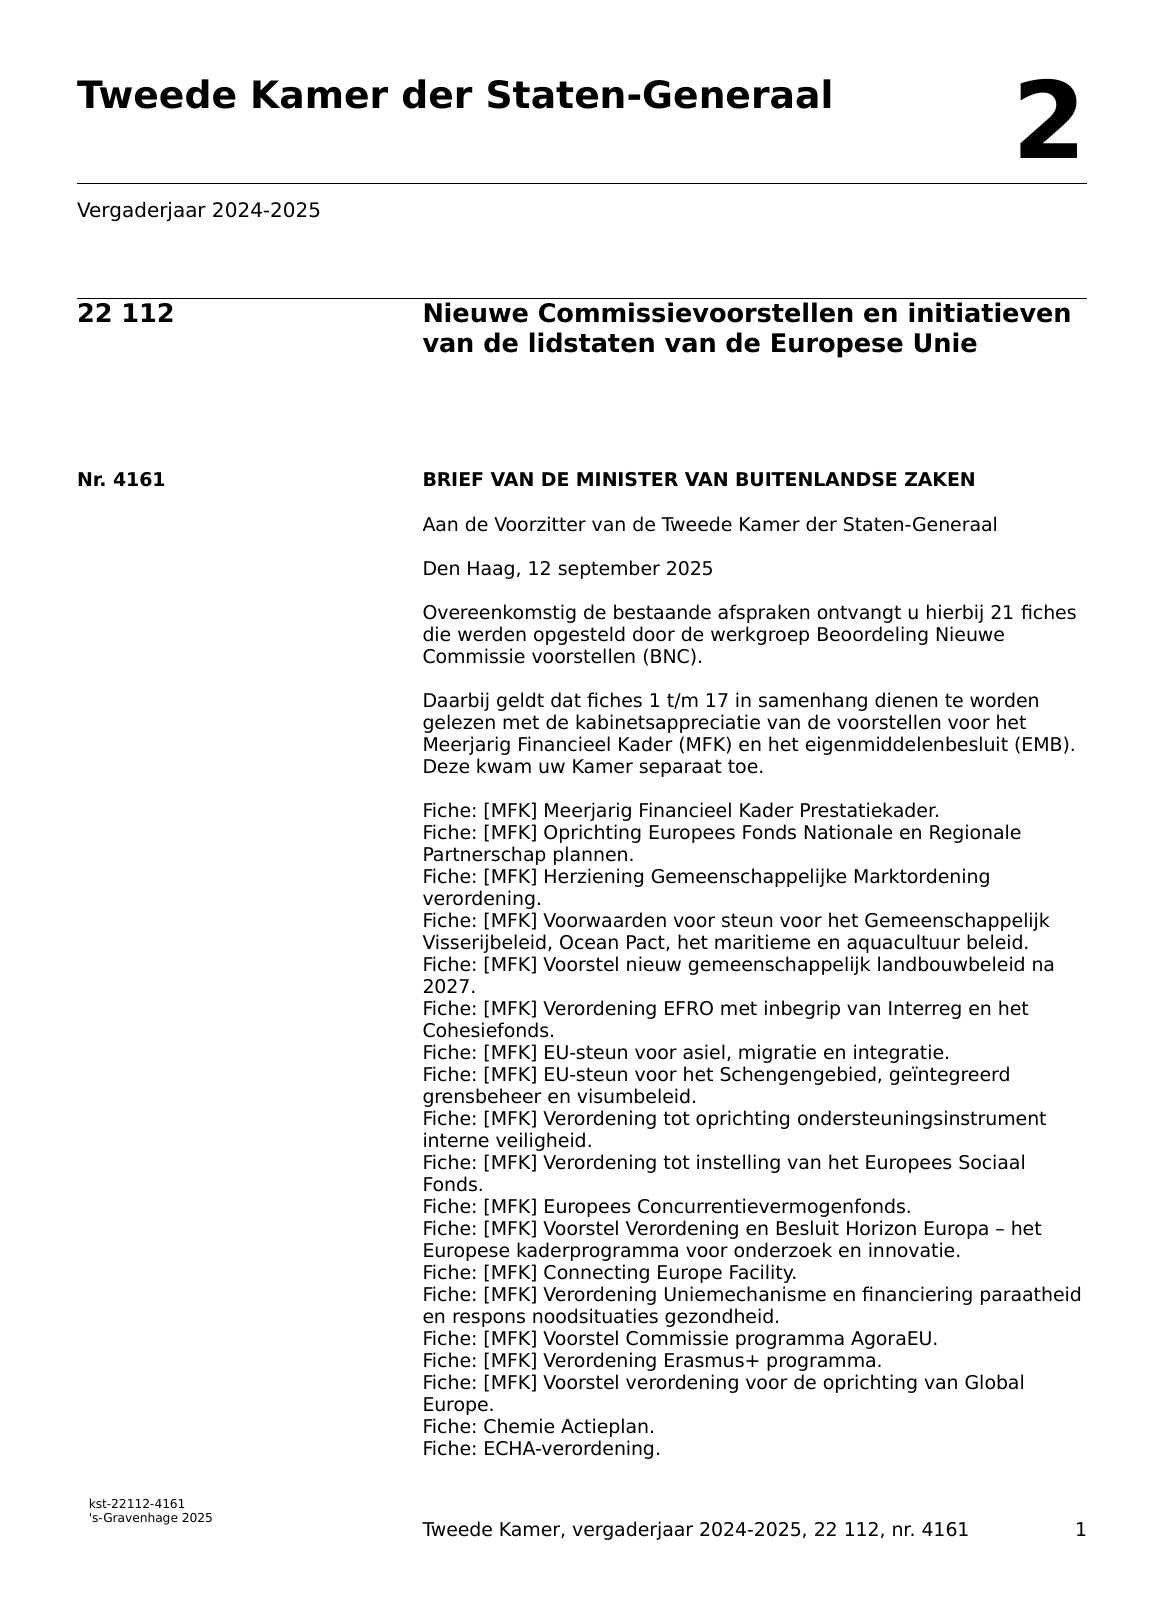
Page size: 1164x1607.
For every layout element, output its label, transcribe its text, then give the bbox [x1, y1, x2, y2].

table_header Tweede Kamer der Staten-Generaal [77, 59, 886, 183]
table_cell Vergaderjaar 2024-2025 [77, 184, 1087, 298]
text Fiche: [MFK] Europees Concurrentievermogenfonds. [422, 1196, 1087, 1218]
text Fiche: [MFK] Voorstel nieuw gemeenschappelijk landbouwbeleid na 2027. [422, 954, 1087, 998]
text Fiche: [MFK] Verordening tot instelling van het Europees Sociaal Fonds. [422, 1152, 1087, 1196]
text Fiche: [MFK] EU-steun voor het Schengengebied, geïntegreerd grensbeheer en visumbeleid. [422, 1064, 1087, 1108]
text Daarbij geldt dat fiches 1 t/m 17 in samenhang dienen te worden gelezen met de kabinetsappreciatie van de voorstellen voor het Meerjarig Financieel Kader (MFK) en het eigenmiddelenbesluit (EMB). Deze kwam uw Kamer separaat toe. [422, 690, 1087, 778]
text Den Haag, 12 september 2025 [422, 558, 1087, 580]
table_header 2 [886, 59, 1087, 183]
text 's-Gravenhage 2025 [88, 1511, 323, 1525]
text Fiche: [MFK] Verordening Erasmus+ programma. [422, 1349, 1087, 1372]
text Fiche: [MFK] Voorstel verordening voor de oprichting van Global Europe. [422, 1372, 1087, 1416]
text Fiche: [MFK] EU-steun voor asiel, migratie en integratie. [422, 1042, 1087, 1064]
text Fiche: [MFK] Connecting Europe Facility. [422, 1262, 1087, 1284]
text Fiche: [MFK] Oprichting Europees Fonds Nationale en Regionale Partnerschap plannen. [422, 822, 1087, 866]
text kst-22112-4161 [88, 1497, 323, 1511]
text Fiche: ECHA-verordening. [422, 1437, 1087, 1459]
text Fiche: [MFK] Verordening EFRO met inbegrip van Interreg en het Cohesiefonds. [422, 998, 1087, 1042]
text Fiche: [MFK] Voorstel Verordening en Besluit Horizon Europa – het Europese kaderprogramma voor onderzoek en innovatie. [422, 1218, 1087, 1262]
text Fiche: [MFK] Voorwaarden voor steun voor het Gemeenschappelijk Visserijbeleid, Ocean Pact, het maritieme en aquacultuur beleid. [422, 910, 1087, 954]
text Aan de Voorzitter van de Tweede Kamer der Staten-Generaal [422, 513, 1087, 536]
text Fiche: [MFK] Meerjarig Financieel Kader Prestatiekader. [422, 800, 1087, 822]
text Fiche: [MFK] Voorstel Commissie programma AgoraEU. [422, 1328, 1087, 1349]
text Overeenkomstig de bestaande afspraken ontvangt u hierbij 21 fiches die werden opgesteld door de werkgroep Beoordeling Nieuwe Commissie voorstellen (BNC). [422, 602, 1087, 668]
text Fiche: [MFK] Verordening tot oprichting ondersteuningsinstrument interne veiligheid. [422, 1108, 1087, 1152]
subtitle Nr. 4161 BRIEF VAN DE MINISTER VAN BUITENLANDSE ZAKEN [77, 469, 1087, 491]
text Fiche: [MFK] Herziening Gemeenschappelijke Marktordening verordening. [422, 866, 1087, 910]
subtitle 22 112 Nieuwe Commissievoorstellen en initiatieven van de lidstaten van de Europese Unie [77, 299, 1087, 358]
text Fiche: [MFK] Verordening Uniemechanisme en financiering paraatheid en respons noodsituaties gezondheid. [422, 1284, 1087, 1328]
text Fiche: Chemie Actieplan. [422, 1416, 1087, 1437]
